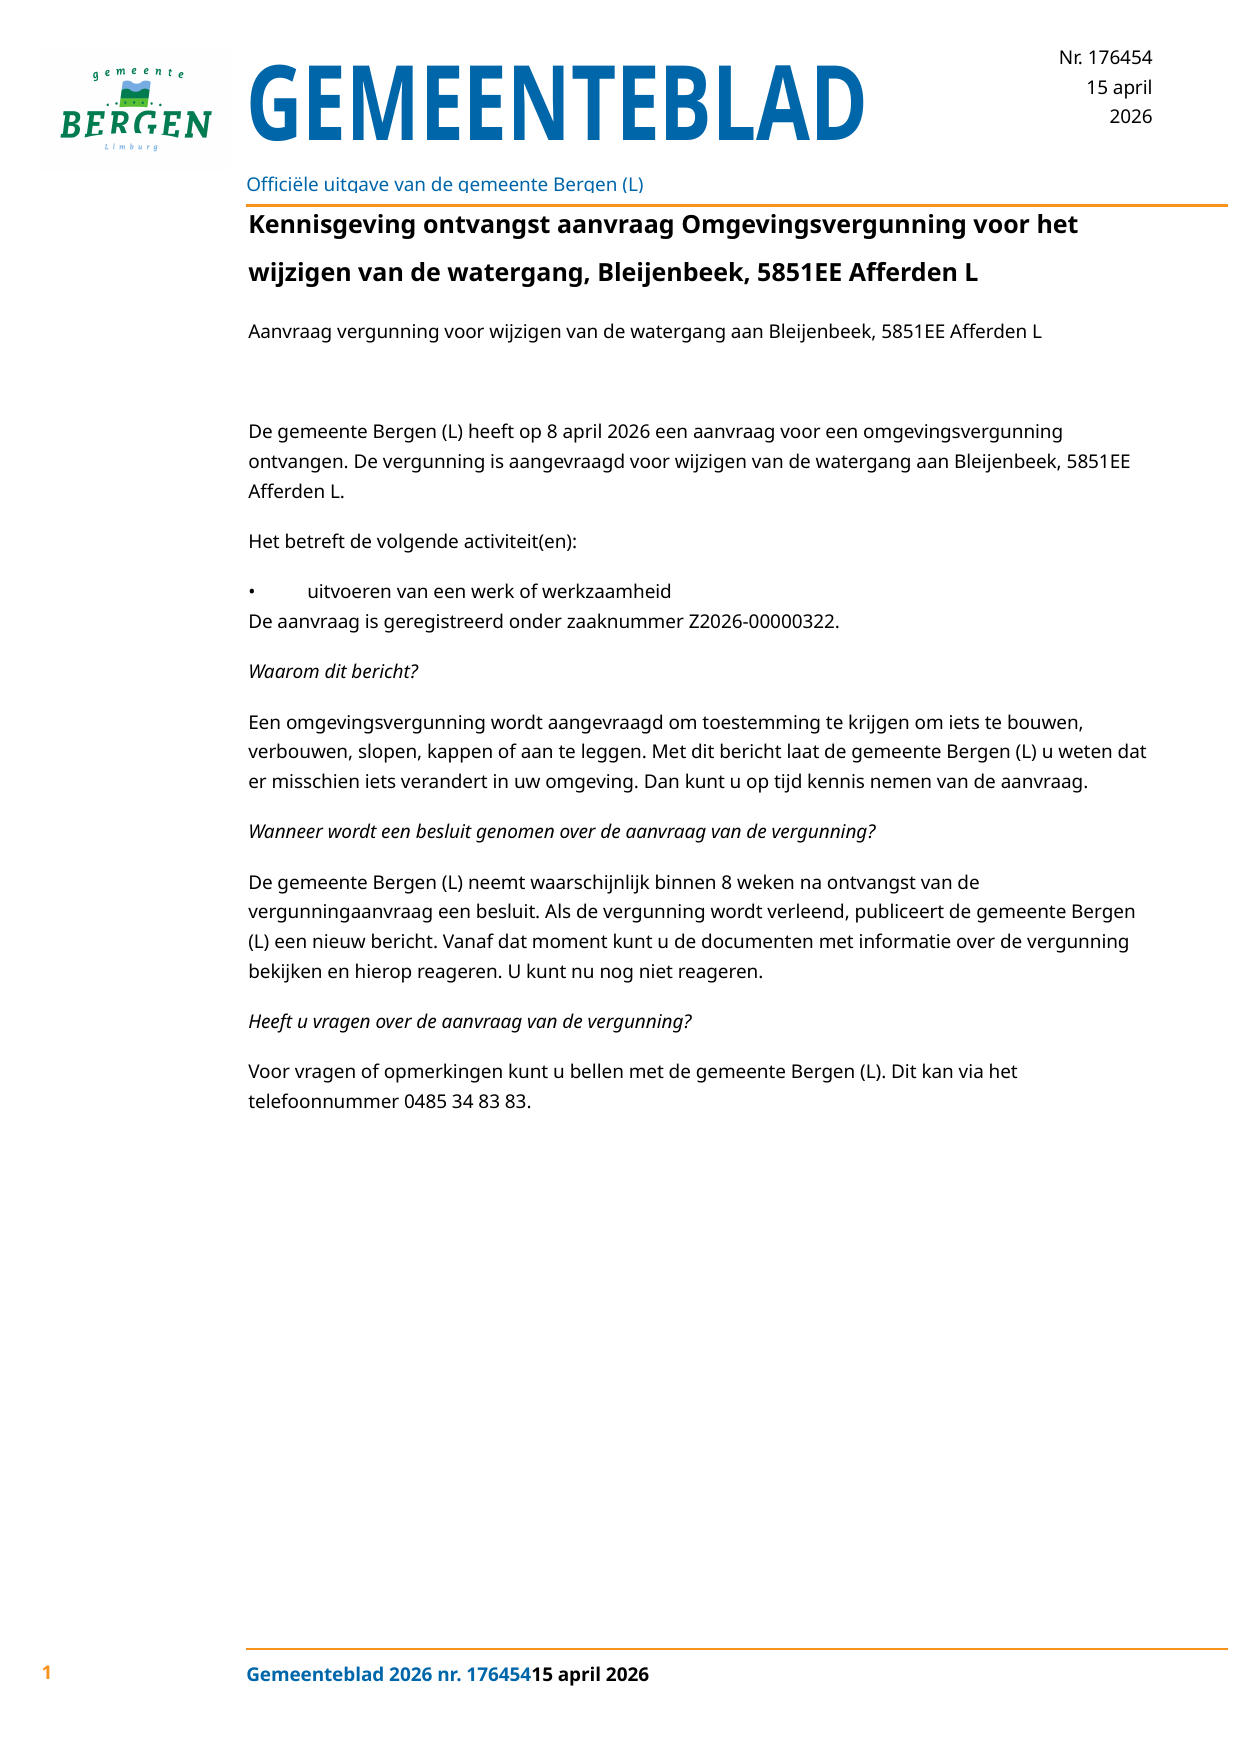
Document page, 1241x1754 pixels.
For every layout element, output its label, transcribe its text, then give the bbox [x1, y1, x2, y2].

text Het betreft de volgende activiteit(en): [248, 528, 1152, 554]
picture [41, 47, 231, 172]
text Een omgevingsvergunning wordt aangevraagd om toestemming te krijgen om iets te bouwen, verbouwen, slopen, kappen of aan te leggen. Met dit bericht laat de gemeente Bergen (L) u weten dat er misschien iets verandert in uw omgeving. Dan kunt u op tijd kennis nemen van de aanvraag. [248, 709, 1152, 794]
text De aanvraag is geregistreerd onder zaaknummer Z2026-00000322. [248, 608, 1152, 634]
text Waarom dit bericht? [248, 659, 1152, 684]
text De gemeente Bergen (L) heeft op 8 april 2026 een aanvraag voor een omgevingsvergunning ontvangen. De vergunning is aangevraagd voor wijzigen van de watergang aan Bleijenbeek, 5851EE Afferden L. [248, 419, 1152, 504]
text Voor vragen of opmerkingen kunt u bellen met de gemeente Bergen (L). Dit kan via het telefoonnummer 0485 34 83 83. [248, 1059, 1152, 1114]
text De gemeente Bergen (L) neemt waarschijnlijk binnen 8 weken na ontvangst van de vergunningaanvraag een besluit. Als de vergunning wordt verleend, publiceert de gemeente Bergen (L) een nieuw bericht. Vanaf dat moment kunt u de documenten met informatie over de vergunning bekijken en hierop reageren. U kunt nu nog niet reageren. [248, 869, 1152, 984]
text Aanvraag vergunning voor wijzigen van de watergang aan Bleijenbeek, 5851EE Afferden L [248, 318, 1152, 344]
list uitvoeren van een werk of werkzaamheid [248, 579, 1152, 604]
text Heeft u vragen over de aanvraag van de vergunning? [248, 1008, 1152, 1034]
text Wanneer wordt een besluit genomen over de aanvraag van de vergunning? [248, 819, 1152, 844]
text Kennisgeving ontvangst aanvraag Omgevingsvergunning voor het wijzigen van de watergang, Bleijenbeek, 5851EE Afferden L [248, 207, 1152, 288]
